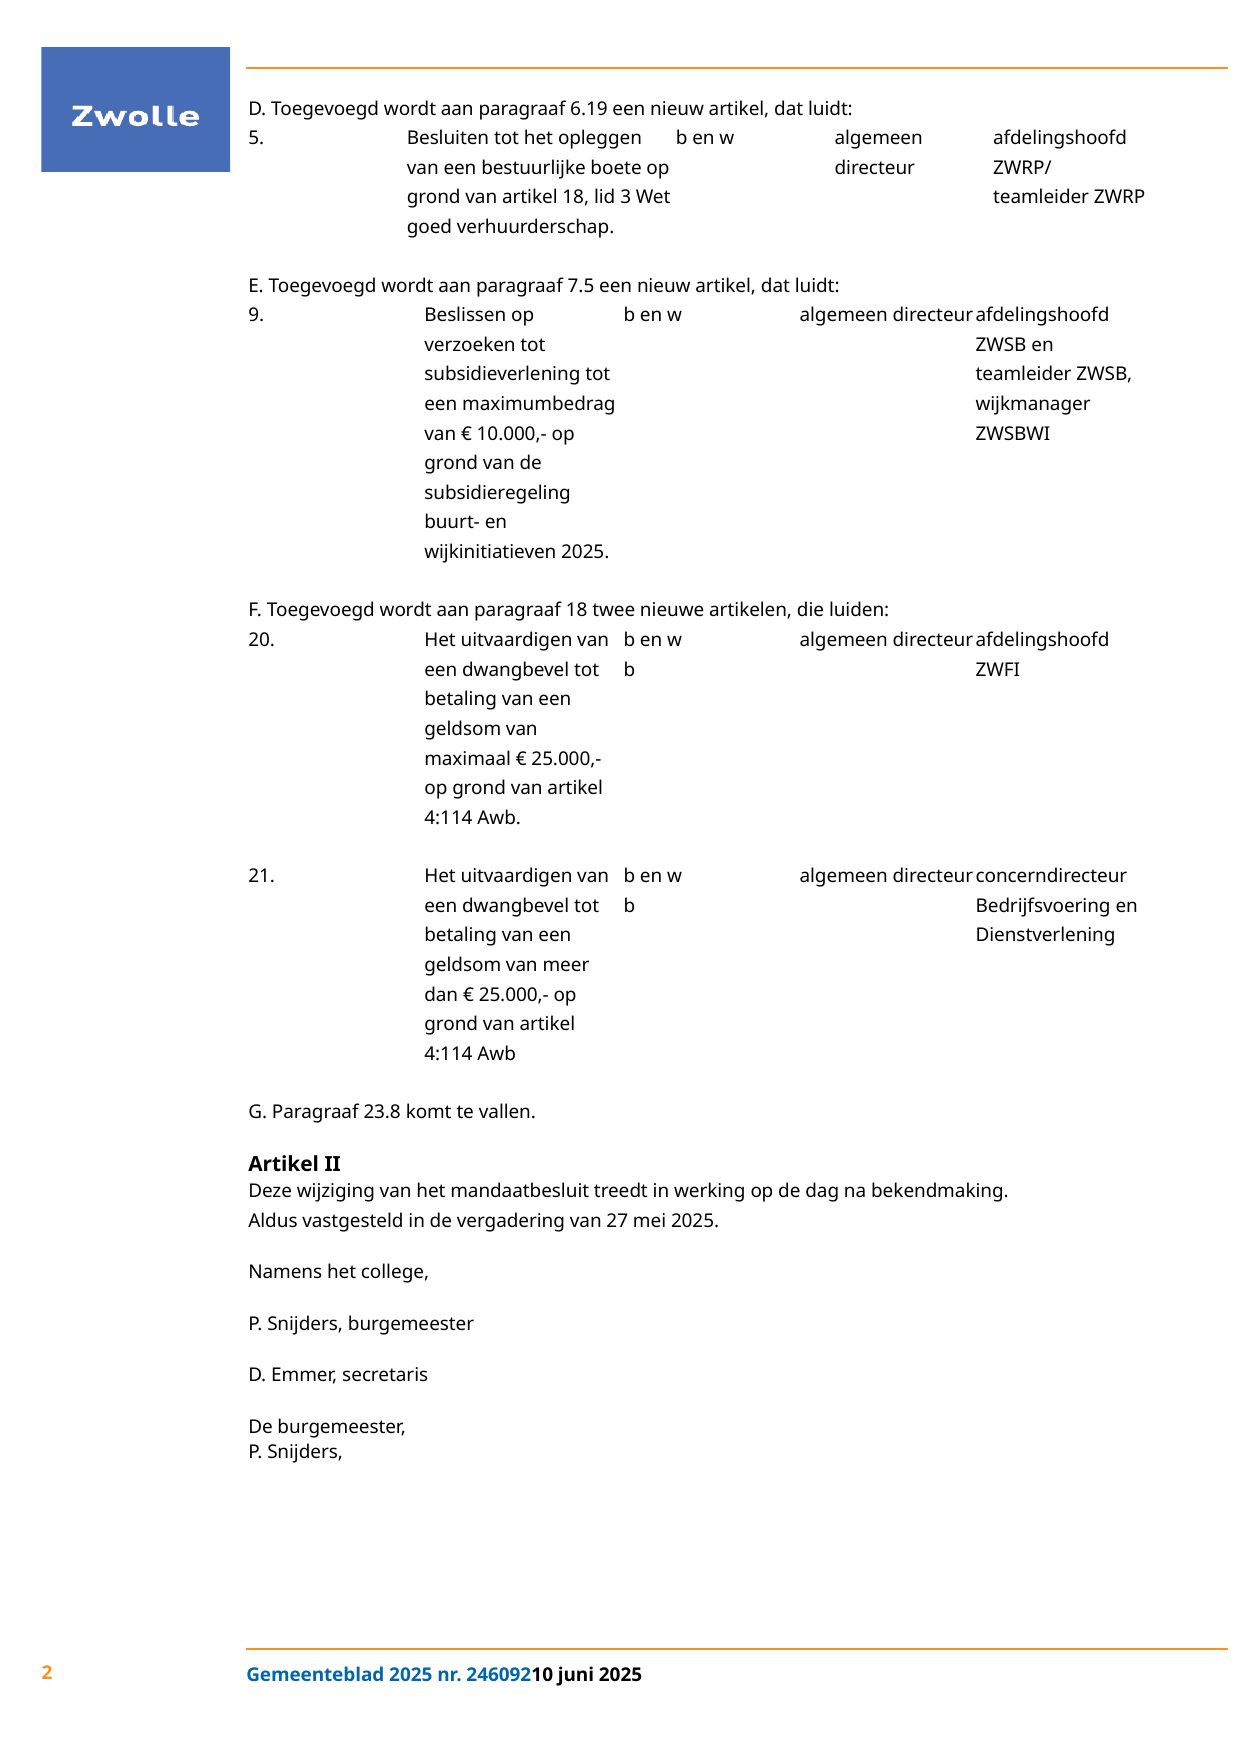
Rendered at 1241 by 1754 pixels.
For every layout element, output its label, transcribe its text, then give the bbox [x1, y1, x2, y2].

text P. Snijders, burgemeester [248, 1310, 1152, 1336]
table_header b en w b [623, 626, 799, 829]
table_header afdelingshoofd ZWFI [975, 626, 1152, 829]
text De burgemeester, [248, 1413, 1152, 1438]
table_header algemeen directeur [799, 863, 975, 1066]
table_header 21. [248, 863, 424, 1066]
table_header algemeen directeur [799, 301, 975, 564]
table_header 9. [248, 301, 424, 564]
table_header b en w b [623, 863, 799, 1066]
table_header algemeen directeur [834, 125, 993, 239]
text G. Paragraaf 23.8 komt te vallen. [248, 1098, 1152, 1124]
table_header b en w [623, 301, 799, 564]
table_header Het uitvaardigen van een dwangbevel tot betaling van een geldsom van maximaal € 25.000,- op grond van artikel 4:114 Awb. [424, 626, 623, 829]
table_header afdelingshoofd ZWSB en teamleider ZWSB, wijkmanager ZWSBWI [975, 301, 1152, 564]
table_header 5. [248, 125, 407, 239]
table_header 20. [248, 626, 424, 829]
table_header algemeen directeur [799, 626, 975, 829]
text F. Toegevoegd wordt aan paragraaf 18 twee nieuwe artikelen, die luiden: [248, 597, 1152, 622]
table_header b en w [676, 125, 834, 239]
text Namens het college, [248, 1258, 1152, 1284]
text D. Toegevoegd wordt aan paragraaf 6.19 een nieuw artikel, dat luidt: [248, 95, 1152, 121]
picture [41, 47, 231, 172]
table_header Besluiten tot het opleggen van een bestuurlijke boete op grond van artikel 18, lid 3 Wet goed verhuurderschap. [407, 125, 676, 239]
text P. Snijders, [248, 1438, 1152, 1464]
table_header afdelingshoofd ZWRP/ teamleider ZWRP [993, 125, 1152, 239]
text Artikel II [248, 1149, 1152, 1177]
text Deze wijziging van het mandaatbesluit treedt in werking op de dag na bekendmaking. [248, 1177, 1152, 1203]
text E. Toegevoegd wordt aan paragraaf 7.5 een nieuw artikel, dat luidt: [248, 272, 1152, 297]
table_header Beslissen op verzoeken tot subsidieverlening tot een maximumbedrag van € 10.000,- op grond van de subsidieregeling buurt- en wijkinitiatieven 2025. [424, 301, 623, 564]
table_header Het uitvaardigen van een dwangbevel tot betaling van een geldsom van meer dan € 25.000,- op grond van artikel 4:114 Awb [424, 863, 623, 1066]
text Aldus vastgesteld in de vergadering van 27 mei 2025. [248, 1207, 1152, 1233]
table_header concerndirecteur Bedrijfsvoering en Dienstverlening [975, 863, 1152, 1066]
text D. Emmer, secretaris [248, 1361, 1152, 1387]
